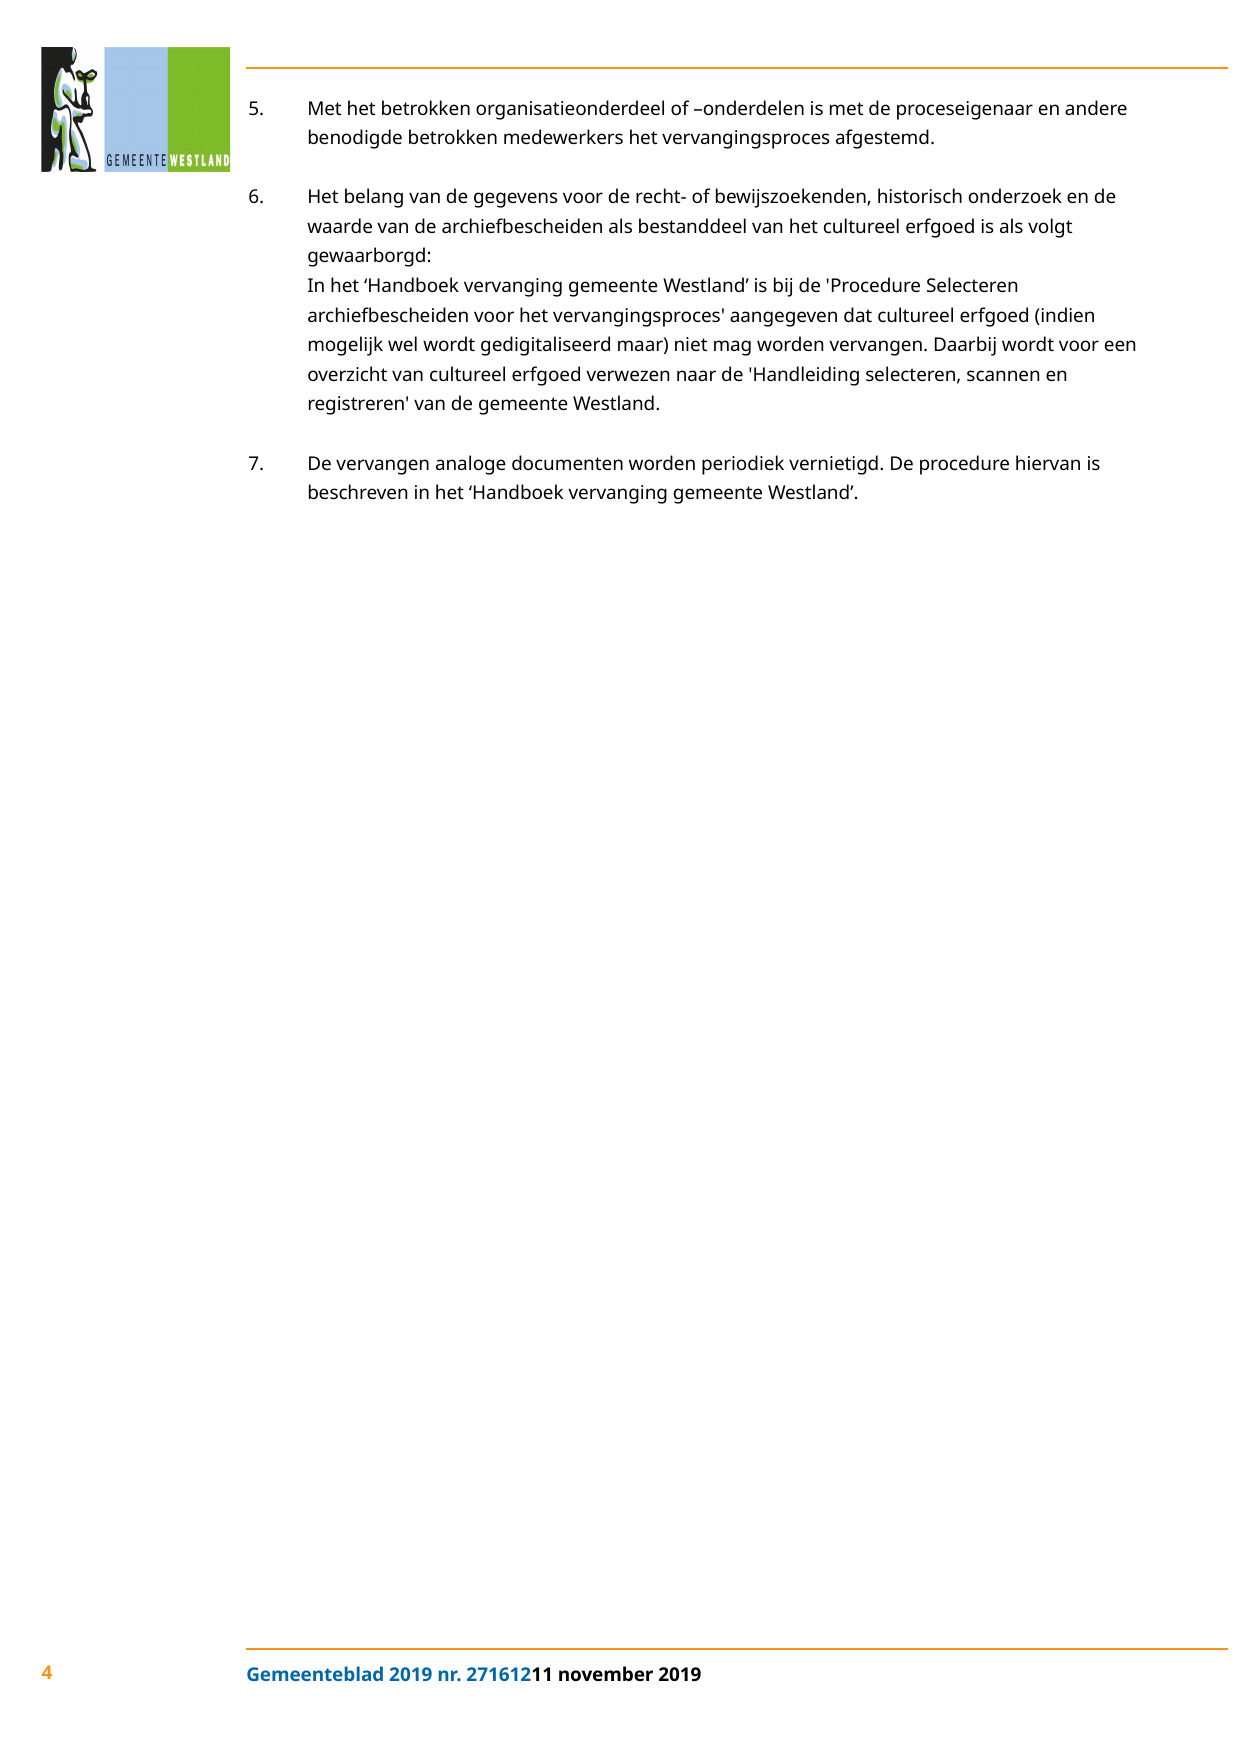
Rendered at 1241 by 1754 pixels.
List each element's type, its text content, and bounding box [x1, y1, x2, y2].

list De vervangen analoge documenten worden periodiek vernietigd. De procedure hiervan is beschreven in het ‘Handboek vervanging gemeente Westland’. [248, 450, 1152, 505]
list Het belang van de gegevens voor de recht- of bewijszoekenden, historisch onderzoek en de waarde van de archiefbescheiden als bestanddeel van het cultureel erfgoed is als volgt gewaarborgd: [248, 183, 1152, 268]
picture [41, 47, 231, 172]
list In het ‘Handboek vervanging gemeente Westland’ is bij de 'Procedure Selecteren archiefbescheiden voor het vervangingsproces' aangegeven dat cultureel erfgoed (indien mogelijk wel wordt gedigitaliseerd maar) niet mag worden vervangen. Daarbij wordt voor een overzicht van cultureel erfgoed verwezen naar de 'Handleiding selecteren, scannen en registreren' van de gemeente Westland. [248, 272, 1152, 416]
list Met het betrokken organisatieonderdeel of –onderdelen is met de proceseigenaar en andere benodigde betrokken medewerkers het vervangingsproces afgestemd. [248, 95, 1152, 150]
